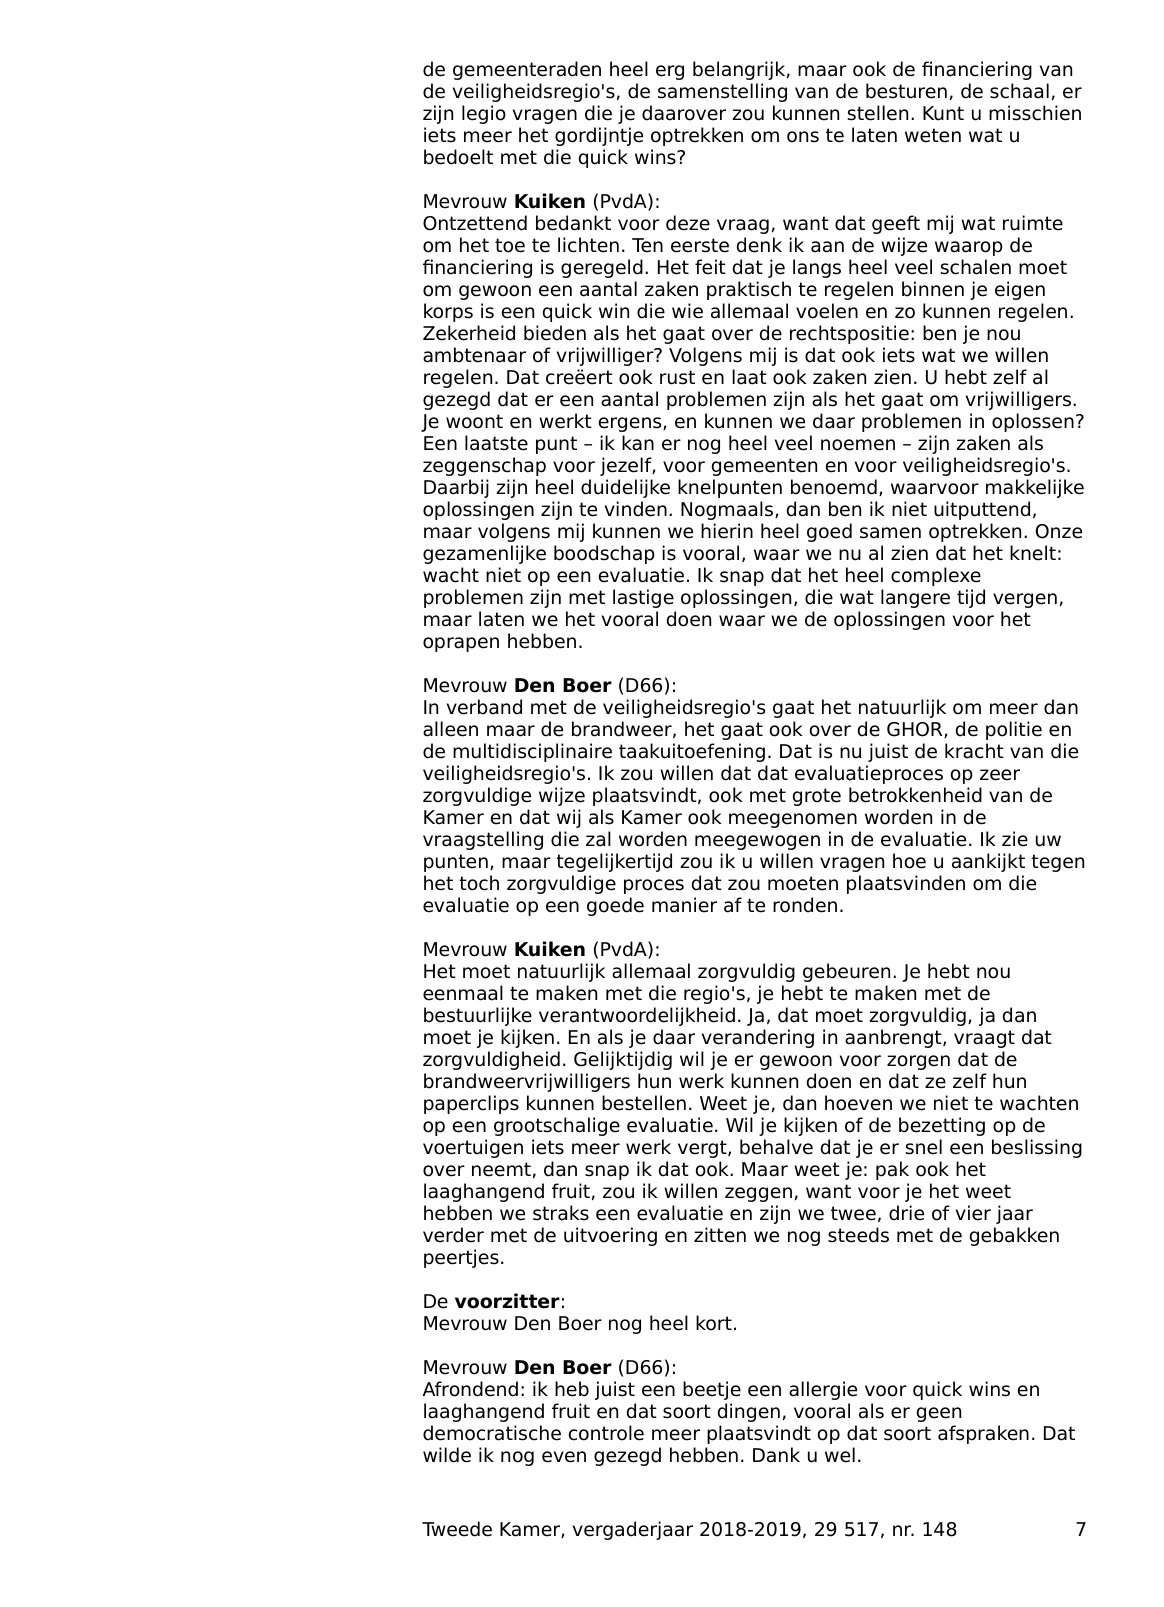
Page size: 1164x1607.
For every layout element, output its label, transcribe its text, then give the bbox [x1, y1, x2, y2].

text De voorzitter: [422, 1291, 1087, 1313]
text Mevrouw Den Boer (D66): [422, 1357, 1087, 1379]
text Het moet natuurlijk allemaal zorgvuldig gebeuren. Je hebt nou eenmaal te maken met die regio's, je hebt te maken met de bestuurlijke verantwoordelijkheid. Ja, dat moet zorgvuldig, ja dan moet je kijken. En als je daar verandering in aanbrengt, vraagt dat zorgvuldigheid. Gelijktijdig wil je er gewoon voor zorgen dat de brandweervrijwilligers hun werk kunnen doen en dat ze zelf hun paperclips kunnen bestellen. Weet je, dan hoeven we niet te wachten op een grootschalige evaluatie. Wil je kijken of de bezetting op de voertuigen iets meer werk vergt, behalve dat je er snel een beslissing over neemt, dan snap ik dat ook. Maar weet je: pak ook het laaghangend fruit, zou ik willen zeggen, want voor je het weet hebben we straks een evaluatie en zijn we twee, drie of vier jaar verder met de uitvoering en zitten we nog steeds met de gebakken peertjes. [422, 961, 1087, 1268]
text Mevrouw Den Boer (D66): [422, 675, 1087, 697]
text Mevrouw Den Boer nog heel kort. [422, 1313, 1087, 1335]
text Mevrouw Kuiken (PvdA): [422, 939, 1087, 961]
text In verband met de veiligheidsregio's gaat het natuurlijk om meer dan alleen maar de brandweer, het gaat ook over de GHOR, de politie en de multidisciplinaire taakuitoefening. Dat is nu juist de kracht van die veiligheidsregio's. Ik zou willen dat dat evaluatieproces op zeer zorgvuldige wijze plaatsvindt, ook met grote betrokkenheid van de Kamer en dat wij als Kamer ook meegenomen worden in de vraagstelling die zal worden meegewogen in de evaluatie. Ik zie uw punten, maar tegelijkertijd zou ik u willen vragen hoe u aankijkt tegen het toch zorgvuldige proces dat zou moeten plaatsvinden om die evaluatie op een goede manier af te ronden. [422, 697, 1087, 917]
text Mevrouw Kuiken (PvdA): [422, 191, 1087, 213]
text de gemeenteraden heel erg belangrijk, maar ook de financiering van de veiligheidsregio's, de samenstelling van de besturen, de schaal, er zijn legio vragen die je daarover zou kunnen stellen. Kunt u misschien iets meer het gordijntje optrekken om ons te laten weten wat u bedoelt met die quick wins? [422, 59, 1087, 169]
text Ontzettend bedankt voor deze vraag, want dat geeft mij wat ruimte om het toe te lichten. Ten eerste denk ik aan de wijze waarop de financiering is geregeld. Het feit dat je langs heel veel schalen moet om gewoon een aantal zaken praktisch te regelen binnen je eigen korps is een quick win die wie allemaal voelen en zo kunnen regelen. Zekerheid bieden als het gaat over de rechtspositie: ben je nou ambtenaar of vrijwilliger? Volgens mij is dat ook iets wat we willen regelen. Dat creëert ook rust en laat ook zaken zien. U hebt zelf al gezegd dat er een aantal problemen zijn als het gaat om vrijwilligers. Je woont en werkt ergens, en kunnen we daar problemen in oplossen? Een laatste punt – ik kan er nog heel veel noemen – zijn zaken als zeggenschap voor jezelf, voor gemeenten en voor veiligheidsregio's. Daarbij zijn heel duidelijke knelpunten benoemd, waarvoor makkelijke oplossingen zijn te vinden. Nogmaals, dan ben ik niet uitputtend, maar volgens mij kunnen we hierin heel goed samen optrekken. Onze gezamenlijke boodschap is vooral, waar we nu al zien dat het knelt: wacht niet op een evaluatie. Ik snap dat het heel complexe problemen zijn met lastige oplossingen, die wat langere tijd vergen, maar laten we het vooral doen waar we de oplossingen voor het oprapen hebben. [422, 213, 1087, 653]
text Afrondend: ik heb juist een beetje een allergie voor quick wins en laaghangend fruit en dat soort dingen, vooral als er geen democratische controle meer plaatsvindt op dat soort afspraken. Dat wilde ik nog even gezegd hebben. Dank u wel. [422, 1379, 1087, 1467]
